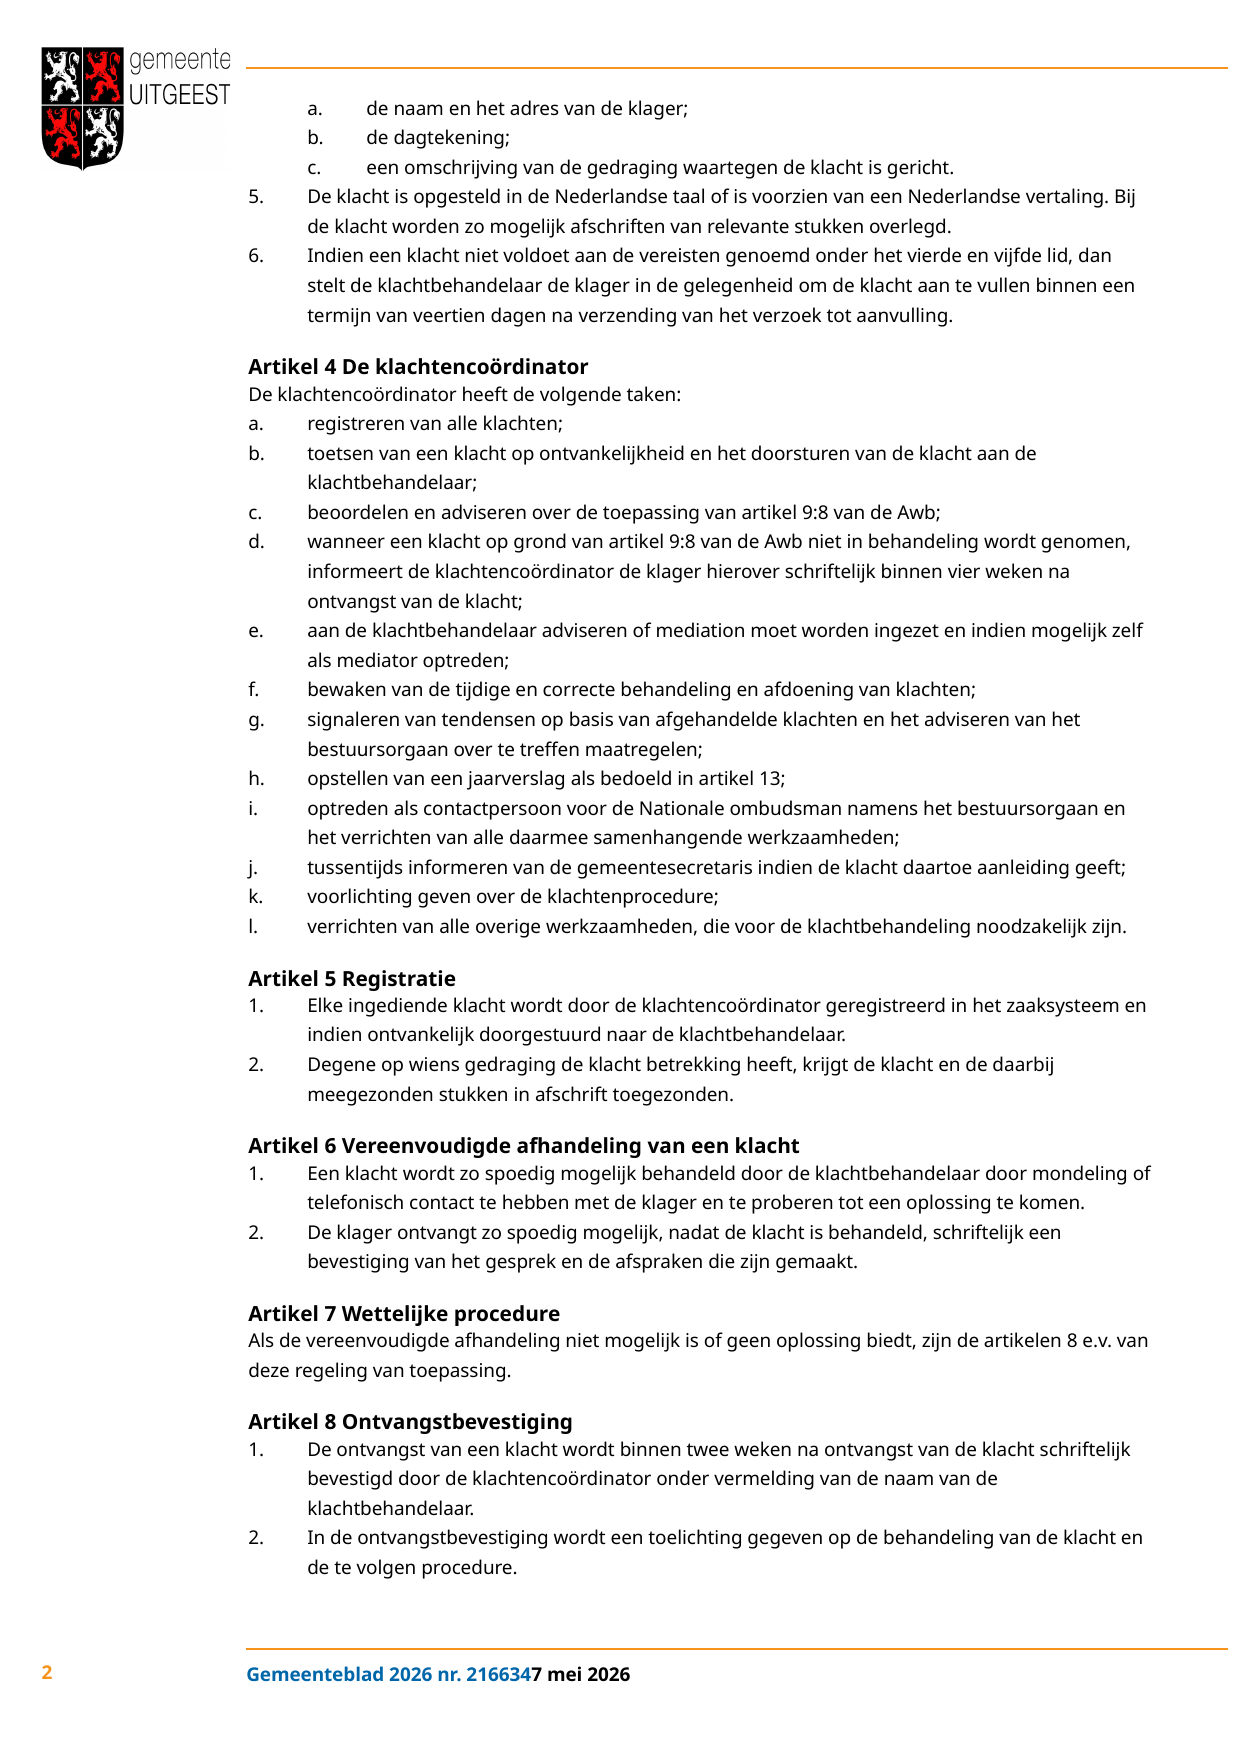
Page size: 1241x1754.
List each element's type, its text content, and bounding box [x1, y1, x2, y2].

list toetsen van een klacht op ontvankelijkheid en het doorsturen van de klacht aan de klachtbehandelaar; [248, 440, 1152, 495]
list De ontvangst van een klacht wordt binnen twee weken na ontvangst van de klacht schriftelijk bevestigd door de klachtencoördinator onder vermelding van de naam van de klachtbehandelaar. [248, 1436, 1152, 1521]
list De klager ontvangt zo spoedig mogelijk, nadat de klacht is behandeld, schriftelijk een bevestiging van het gesprek en de afspraken die zijn gemaakt. [248, 1219, 1152, 1274]
text Artikel 4 De klachtencoördinator [248, 352, 1152, 381]
text Artikel 5 Registratie [248, 964, 1152, 992]
list de naam en het adres van de klager; [307, 95, 1152, 121]
text Artikel 6 Vereenvoudigde afhandeling van een klacht [248, 1131, 1152, 1160]
list aan de klachtbehandelaar adviseren of mediation moet worden ingezet en indien mogelijk zelf als mediator optreden; [248, 617, 1152, 673]
list een omschrijving van de gedraging waartegen de klacht is gericht. [307, 154, 1152, 180]
list Indien een klacht niet voldoet aan de vereisten genoemd onder het vierde en vijfde lid, dan stelt de klachtbehandelaar de klager in de gelegenheid om de klacht aan te vullen binnen een termijn van veertien dagen na verzending van het verzoek tot aanvulling. [248, 243, 1152, 328]
text Artikel 8 Ontvangstbevestiging [248, 1407, 1152, 1436]
list Degene op wiens gedraging de klacht betrekking heeft, krijgt de klacht en de daarbij meegezonden stukken in afschrift toegezonden. [248, 1051, 1152, 1107]
list signaleren van tendensen op basis van afgehandelde klachten en het adviseren van het bestuursorgaan over te treffen maatregelen; [248, 706, 1152, 761]
list Een klacht wordt zo spoedig mogelijk behandeld door de klachtbehandelaar door mondeling of telefonisch contact te hebben met de klager en te proberen tot een oplossing te komen. [248, 1160, 1152, 1215]
text Artikel 7 Wettelijke procedure [248, 1299, 1152, 1327]
list optreden als contactpersoon voor de Nationale ombudsman namens het bestuursorgaan en het verrichten van alle daarmee samenhangende werkzaamheden; [248, 795, 1152, 850]
picture [41, 47, 231, 172]
list De klacht is opgesteld in de Nederlandse taal of is voorzien van een Nederlandse vertaling. Bij de klacht worden zo mogelijk afschriften van relevante stukken overlegd. [248, 183, 1152, 239]
list Elke ingediende klacht wordt door de klachtencoördinator geregistreerd in het zaaksysteem en indien ontvankelijk doorgestuurd naar de klachtbehandelaar. [248, 992, 1152, 1047]
list tussentijds informeren van de gemeentesecretaris indien de klacht daartoe aanleiding geeft; [248, 854, 1152, 880]
list de dagtekening; [307, 124, 1152, 150]
list registreren van alle klachten; [248, 410, 1152, 436]
list beoordelen en adviseren over de toepassing van artikel 9:8 van de Awb; [248, 499, 1152, 525]
text Als de vereenvoudigde afhandeling niet mogelijk is of geen oplossing biedt, zijn de artikelen 8 e.v. van deze regeling van toepassing. [248, 1327, 1152, 1383]
text De klachtencoördinator heeft de volgende taken: [248, 381, 1152, 406]
list opstellen van een jaarverslag als bedoeld in artikel 13; [248, 765, 1152, 791]
list In de ontvangstbevestiging wordt een toelichting gegeven op de behandeling van de klacht en de te volgen procedure. [248, 1524, 1152, 1580]
list voorlichting geven over de klachtenprocedure; [248, 884, 1152, 909]
list bewaken van de tijdige en correcte behandeling en afdoening van klachten; [248, 677, 1152, 702]
list wanneer een klacht op grond van artikel 9:8 van de Awb niet in behandeling wordt genomen, informeert de klachtencoördinator de klager hierover schriftelijk binnen vier weken na ontvangst van de klacht; [248, 529, 1152, 613]
list verrichten van alle overige werkzaamheden, die voor de klachtbehandeling noodzakelijk zijn. [248, 913, 1152, 939]
